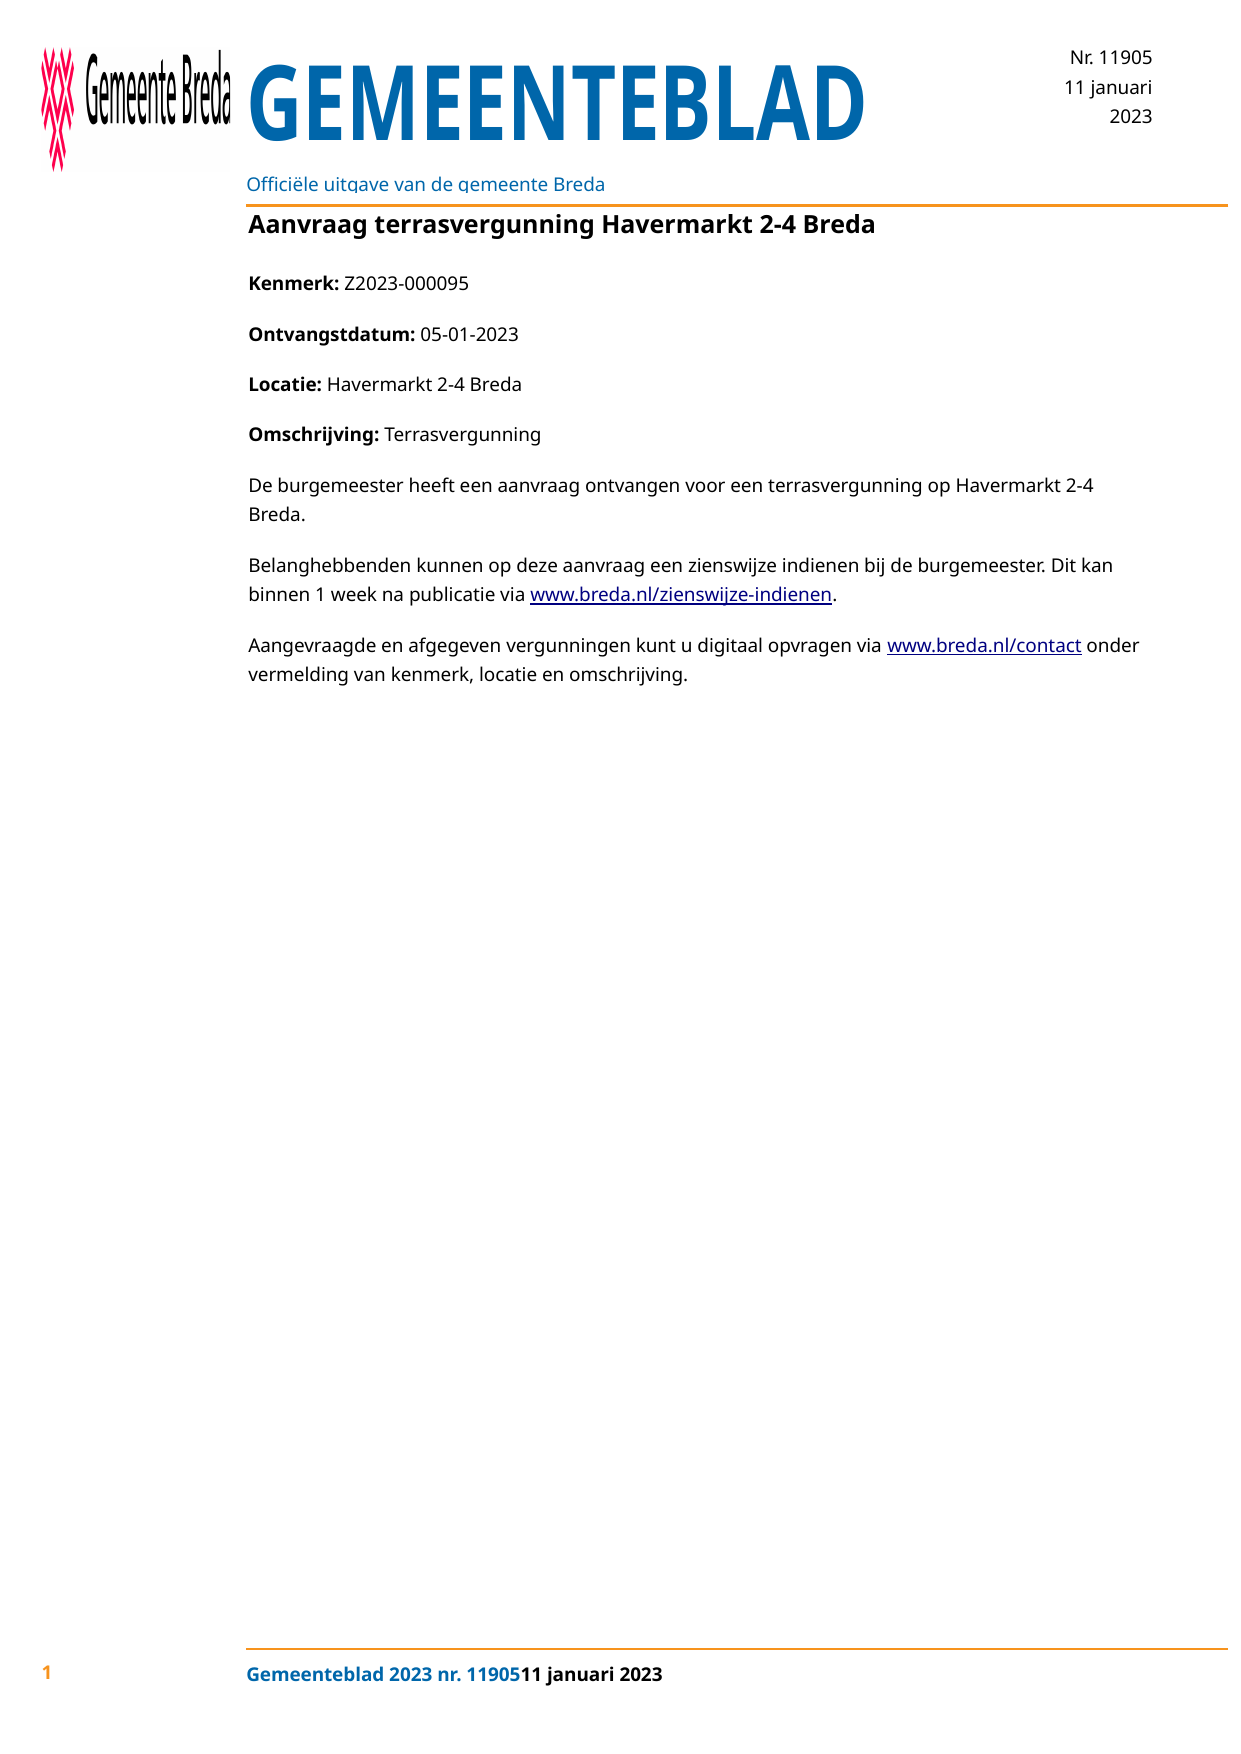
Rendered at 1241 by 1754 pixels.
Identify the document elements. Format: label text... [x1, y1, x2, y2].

text Kenmerk: Z2023-000095 [248, 270, 1152, 296]
text Belanghebbenden kunnen op deze aanvraag een zienswijze indienen bij de burgemeester. Dit kan binnen 1 week na publicatie via www.breda.nl/zienswijze-indienen. [248, 552, 1152, 607]
text Omschrijving: Terrasvergunning [248, 422, 1152, 447]
text Locatie: Havermarkt 2-4 Breda [248, 371, 1152, 397]
text Aangevraagde en afgegeven vergunningen kunt u digitaal opvragen via www.breda.nl/contact onder vermelding van kenmerk, locatie en omschrijving. [248, 632, 1152, 687]
picture [41, 47, 231, 172]
text De burgemeester heeft een aanvraag ontvangen voor een terrasvergunning op Havermarkt 2-4 Breda. [248, 472, 1152, 527]
text Aanvraag terrasvergunning Havermarkt 2-4 Breda [248, 207, 1152, 241]
text Ontvangstdatum: 05-01-2023 [248, 321, 1152, 346]
